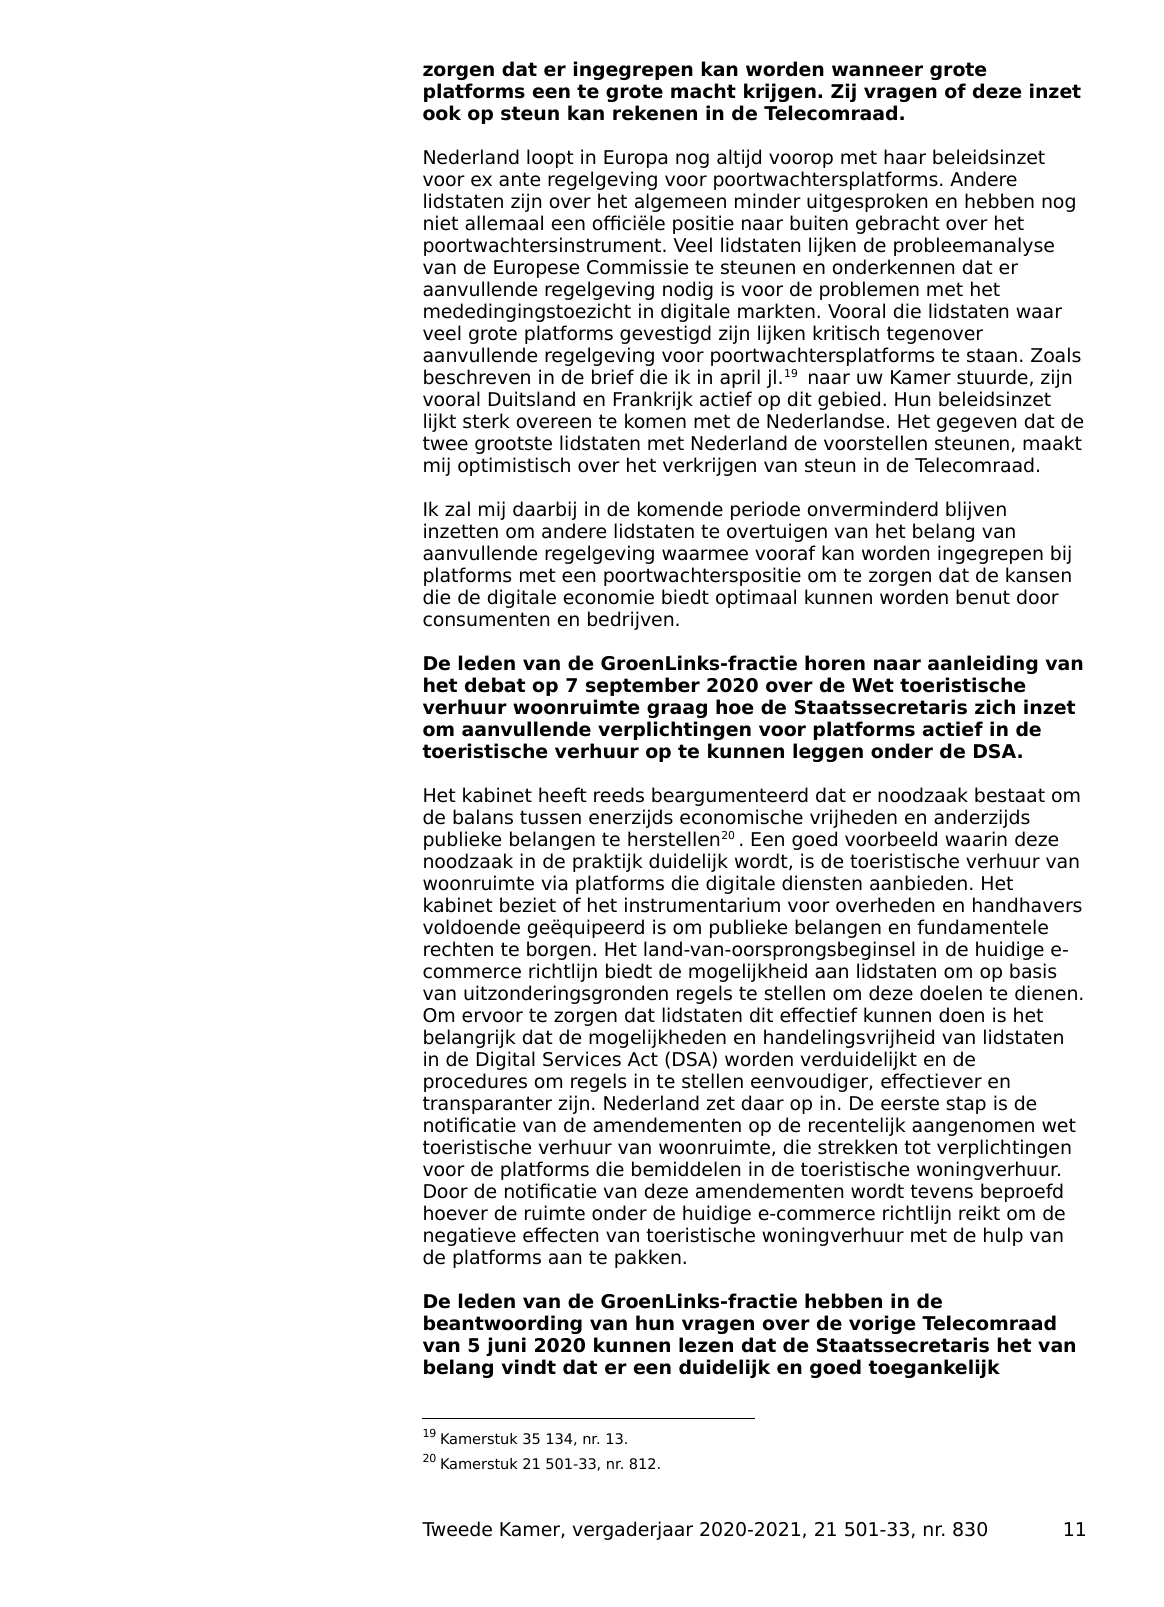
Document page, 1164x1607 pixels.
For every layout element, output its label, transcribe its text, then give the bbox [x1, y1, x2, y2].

text Het kabinet heeft reeds beargumenteerd dat er noodzaak bestaat om de balans tussen enerzijds economische vrijheden en anderzijds publieke belangen te herstellen. Een goed voorbeeld waarin deze noodzaak in de praktijk duidelijk wordt, is de toeristische verhuur van woonruimte via platforms die digitale diensten aanbieden. Het kabinet beziet of het instrumentarium voor overheden en handhavers voldoende geëquipeerd is om publieke belangen en fundamentele rechten te borgen. Het land-van-oorsprongsbeginsel in de huidige e-commerce richtlijn biedt de mogelijkheid aan lidstaten om op basis van uitzonderingsgronden regels te stellen om deze doelen te dienen. Om ervoor te zorgen dat lidstaten dit effectief kunnen doen is het belangrijk dat de mogelijkheden en handelingsvrijheid van lidstaten in de Digital Services Act (DSA) worden verduidelijkt en de procedures om regels in te stellen eenvoudiger, effectiever en transparanter zijn. Nederland zet daar op in. De eerste stap is de notificatie van de amendementen op de recentelijk aangenomen wet toeristische verhuur van woonruimte, die strekken tot verplichtingen voor de platforms die bemiddelen in de toeristische woningverhuur. Door de notificatie van deze amendementen wordt tevens beproefd hoever de ruimte onder de huidige e-commerce richtlijn reikt om de negatieve effecten van toeristische woningverhuur met de hulp van de platforms aan te pakken. [422, 785, 1087, 1269]
text De leden van de GroenLinks-fractie horen naar aanleiding van het debat op 7 september 2020 over de Wet toeristische verhuur woonruimte graag hoe de Staatssecretaris zich inzet om aanvullende verplichtingen voor platforms actief in de toeristische verhuur op te kunnen leggen onder de DSA. [422, 653, 1087, 763]
text Kamerstuk 35 134, nr. 13. [422, 1427, 1087, 1449]
text Ik zal mij daarbij in de komende periode onverminderd blijven inzetten om andere lidstaten te overtuigen van het belang van aanvullende regelgeving waarmee vooraf kan worden ingegrepen bij platforms met een poortwachterspositie om te zorgen dat de kansen die de digitale economie biedt optimaal kunnen worden benut door consumenten en bedrijven. [422, 499, 1087, 631]
text Kamerstuk 21 501-33, nr. 812. [422, 1452, 1087, 1474]
text Nederland loopt in Europa nog altijd voorop met haar beleidsinzet voor ex ante regelgeving voor poortwachtersplatforms. Andere lidstaten zijn over het algemeen minder uitgesproken en hebben nog niet allemaal een officiële positie naar buiten gebracht over het poortwachtersinstrument. Veel lidstaten lijken de probleemanalyse van de Europese Commissie te steunen en onderkennen dat er aanvullende regelgeving nodig is voor de problemen met het mededingingstoezicht in digitale markten. Vooral die lidstaten waar veel grote platforms gevestigd zijn lijken kritisch tegenover aanvullende regelgeving voor poortwachtersplatforms te staan. Zoals beschreven in de brief die ik in april jl. naar uw Kamer stuurde, zijn vooral Duitsland en Frankrijk actief op dit gebied. Hun beleidsinzet lijkt sterk overeen te komen met de Nederlandse. Het gegeven dat de twee grootste lidstaten met Nederland de voorstellen steunen, maakt mij optimistisch over het verkrijgen van steun in de Telecomraad. [422, 147, 1087, 477]
text zorgen dat er ingegrepen kan worden wanneer grote platforms een te grote macht krijgen. Zij vragen of deze inzet ook op steun kan rekenen in de Telecomraad. [422, 59, 1087, 125]
text De leden van de GroenLinks-fractie hebben in de beantwoording van hun vragen over de vorige Telecomraad van 5 juni 2020 kunnen lezen dat de Staatssecretaris het van belang vindt dat er een duidelijk en goed toegankelijk [422, 1291, 1087, 1379]
